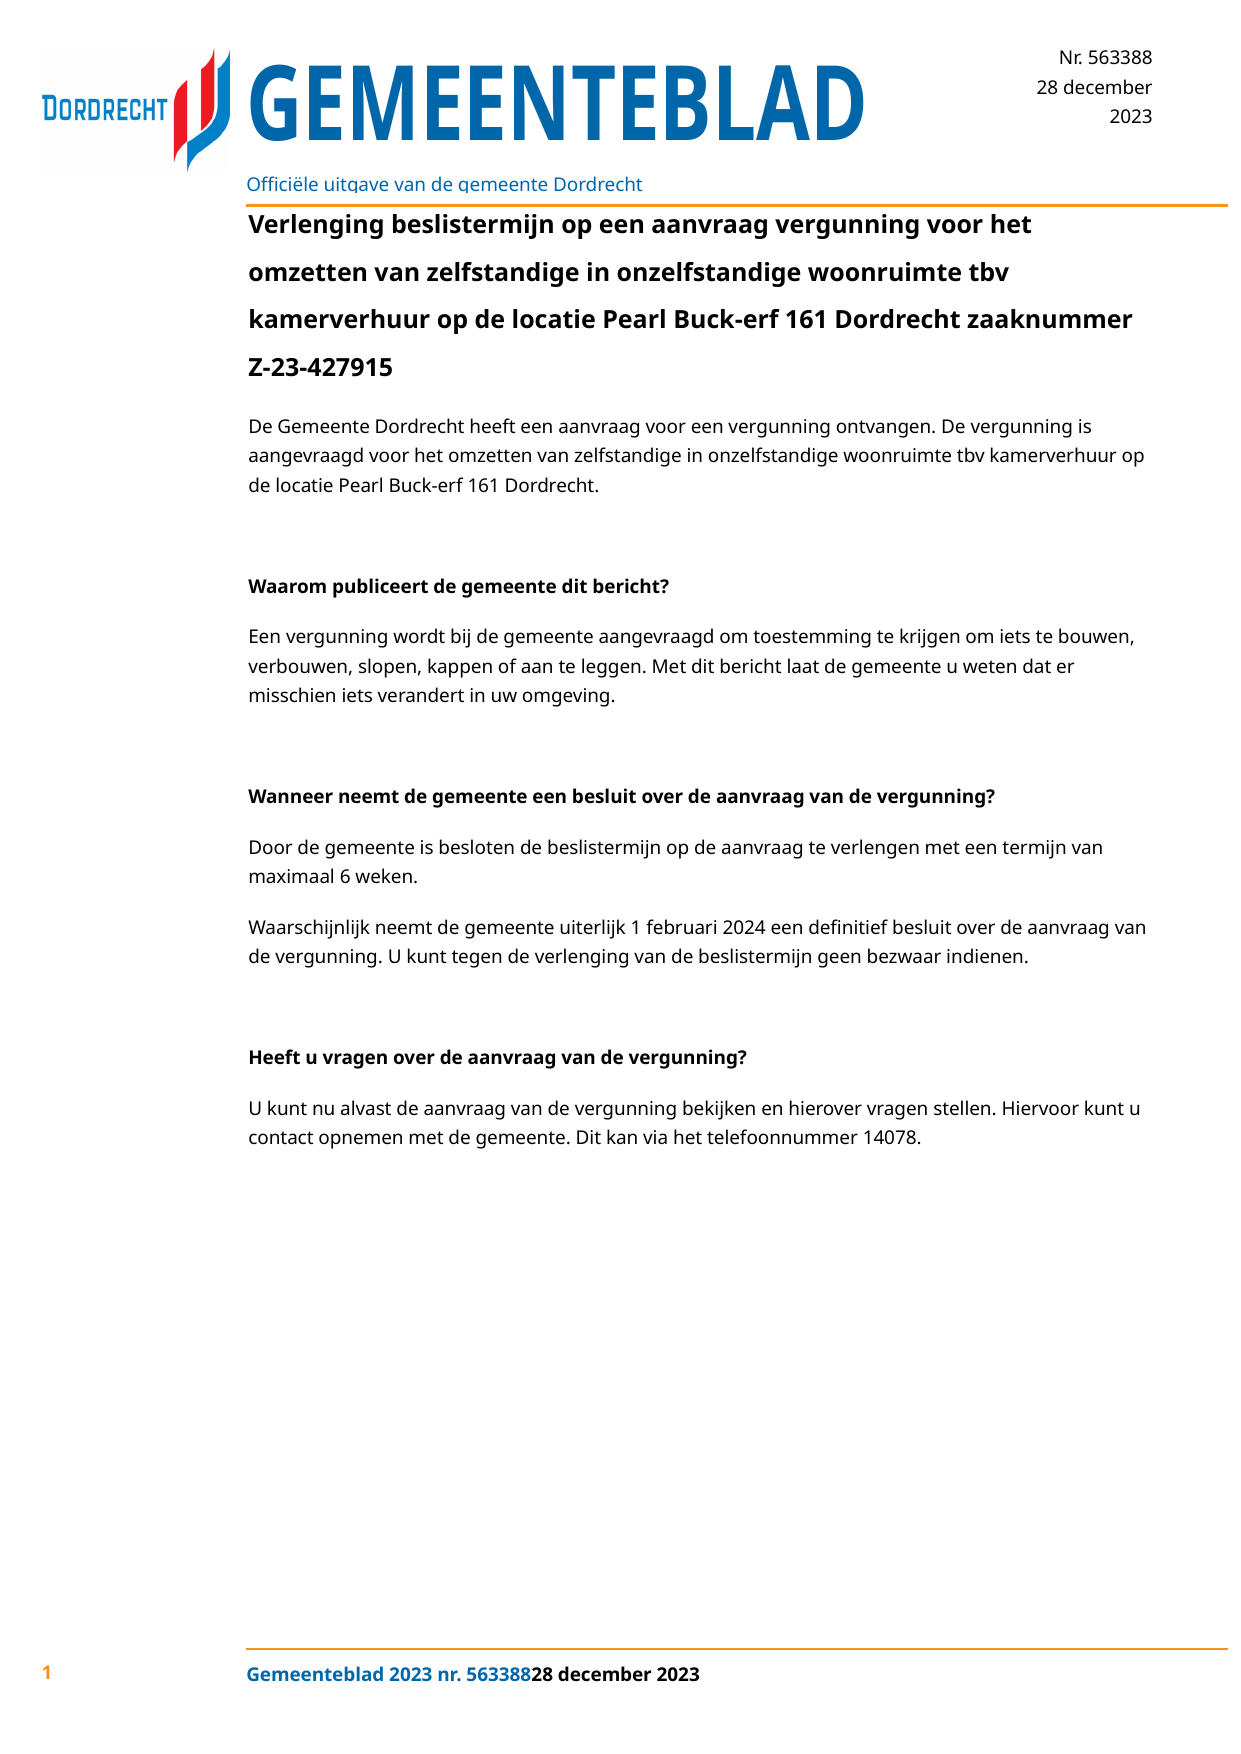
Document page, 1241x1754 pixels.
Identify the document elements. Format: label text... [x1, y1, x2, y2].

text De Gemeente Dordrecht heeft een aanvraag voor een vergunning ontvangen. De vergunning is aangevraagd voor het omzetten van zelfstandige in onzelfstandige woonruimte tbv kamerverhuur op de locatie Pearl Buck-erf 161 Dordrecht. [248, 413, 1152, 498]
text Waarom publiceert de gemeente dit bericht? [248, 573, 1152, 599]
text Heeft u vragen over de aanvraag van de vergunning? [248, 1044, 1152, 1070]
text Door de gemeente is besloten de beslistermijn op de aanvraag te verlengen met een termijn van maximaal 6 weken. [248, 834, 1152, 889]
picture [41, 47, 231, 172]
text Verlenging beslistermijn op een aanvraag vergunning voor het omzetten van zelfstandige in onzelfstandige woonruimte tbv kamerverhuur op de locatie Pearl Buck-erf 161 Dordrecht zaaknummer Z-23-427915 [248, 207, 1152, 384]
text U kunt nu alvast de aanvraag van de vergunning bekijken en hierover vragen stellen. Hiervoor kunt u contact opnemen met de gemeente. Dit kan via het telefoonnummer 14078. [248, 1095, 1152, 1150]
text Een vergunning wordt bij de gemeente aangevraagd om toestemming te krijgen om iets te bouwen, verbouwen, slopen, kappen of aan te leggen. Met dit bericht laat de gemeente u weten dat er misschien iets verandert in uw omgeving. [248, 623, 1152, 708]
text Waarschijnlijk neemt de gemeente uiterlijk 1 februari 2024 een definitief besluit over de aanvraag van de vergunning. U kunt tegen de verlenging van de beslistermijn geen bezwaar indienen. [248, 914, 1152, 969]
text Wanneer neemt de gemeente een besluit over de aanvraag van de vergunning? [248, 783, 1152, 809]
